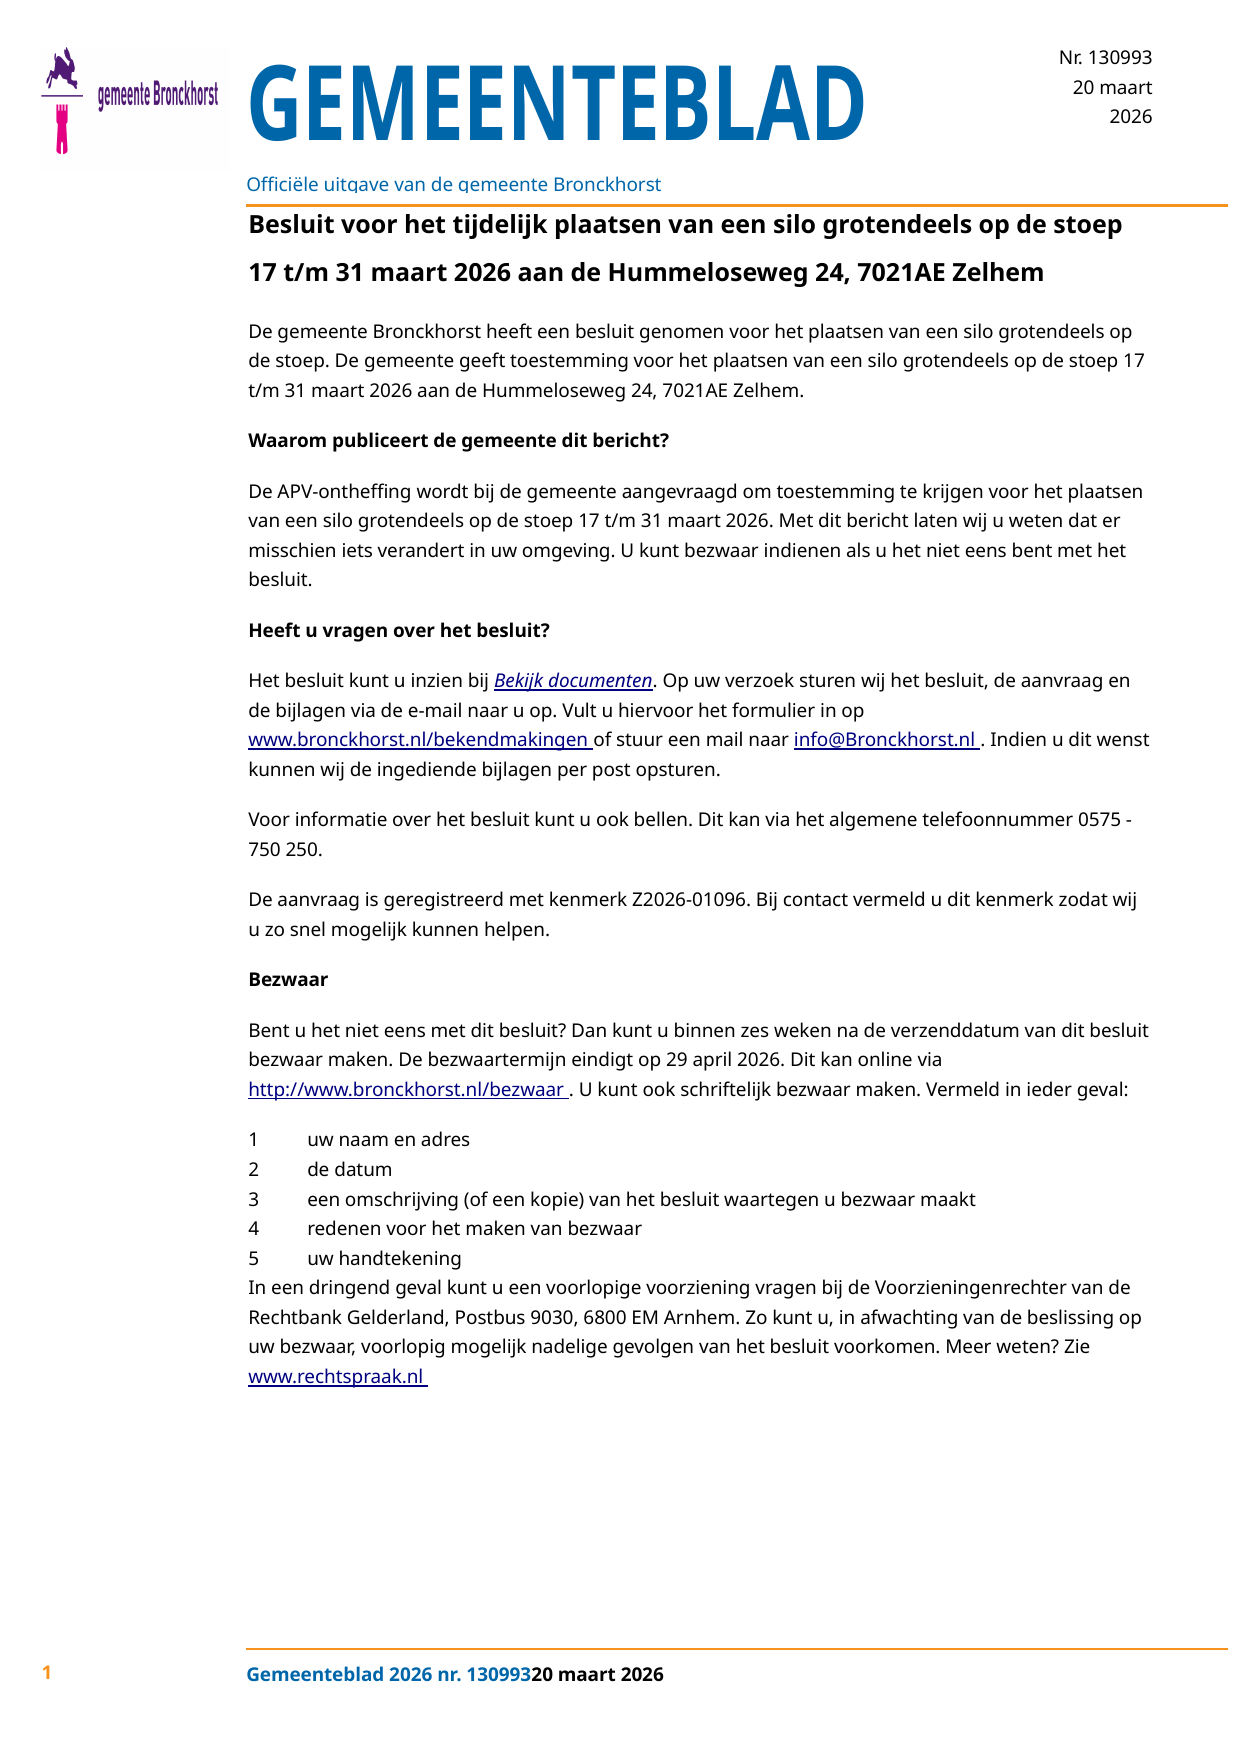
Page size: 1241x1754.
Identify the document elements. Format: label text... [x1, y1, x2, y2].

list uw naam en adres [248, 1127, 1152, 1152]
list uw handtekening [248, 1245, 1152, 1271]
text Het besluit kunt u inzien bij Bekijk documenten. Op uw verzoek sturen wij het besluit, de aanvraag en de bijlagen via de e-mail naar u op. Vult u hiervoor het formulier in op www.bronckhorst.nl/bekendmakingen of stuur een mail naar info@Bronckhorst.nl . Indien u dit wenst kunnen wij de ingediende bijlagen per post opsturen. [248, 667, 1152, 782]
list redenen voor het maken van bezwaar [248, 1215, 1152, 1241]
text Bent u het niet eens met dit besluit? Dan kunt u binnen zes weken na de verzenddatum van dit besluit bezwaar maken. De bezwaartermijn eindigt op 29 april 2026. Dit kan online via http://www.bronckhorst.nl/bezwaar . U kunt ook schriftelijk bezwaar maken. Vermeld in ieder geval: [248, 1017, 1152, 1102]
text Besluit voor het tijdelijk plaatsen van een silo grotendeels op de stoep 17 t/m 31 maart 2026 aan de Hummeloseweg 24, 7021AE Zelhem [248, 207, 1152, 288]
text Voor informatie over het besluit kunt u ook bellen. Dit kan via het algemene telefoonnummer 0575 - 750 250. [248, 807, 1152, 862]
text In een dringend geval kunt u een voorlopige voorziening vragen bij de Voorzieningenrechter van de Rechtbank Gelderland, Postbus 9030, 6800 EM Arnhem. Zo kunt u, in afwachting van de beslissing op uw bezwaar, voorlopig mogelijk nadelige gevolgen van het besluit voorkomen. Meer weten? Zie www.rechtspraak.nl [248, 1274, 1152, 1389]
list de datum [248, 1156, 1152, 1182]
text De gemeente Bronckhorst heeft een besluit genomen voor het plaatsen van een silo grotendeels op de stoep. De gemeente geeft toestemming voor het plaatsen van een silo grotendeels op de stoep 17 t/m 31 maart 2026 aan de Hummeloseweg 24, 7021AE Zelhem. [248, 318, 1152, 403]
text Waarom publiceert de gemeente dit bericht? [248, 427, 1152, 453]
text De aanvraag is geregistreerd met kenmerk Z2026-01096. Bij contact vermeld u dit kenmerk zodat wij u zo snel mogelijk kunnen helpen. [248, 887, 1152, 942]
text Heeft u vragen over het besluit? [248, 617, 1152, 643]
list een omschrijving (of een kopie) van het besluit waartegen u bezwaar maakt [248, 1186, 1152, 1212]
text Bezwaar [248, 967, 1152, 992]
picture [41, 47, 231, 172]
text De APV-ontheffing wordt bij de gemeente aangevraagd om toestemming te krijgen voor het plaatsen van een silo grotendeels op de stoep 17 t/m 31 maart 2026. Met dit bericht laten wij u weten dat er misschien iets verandert in uw omgeving. U kunt bezwaar indienen als u het niet eens bent met het besluit. [248, 478, 1152, 592]
